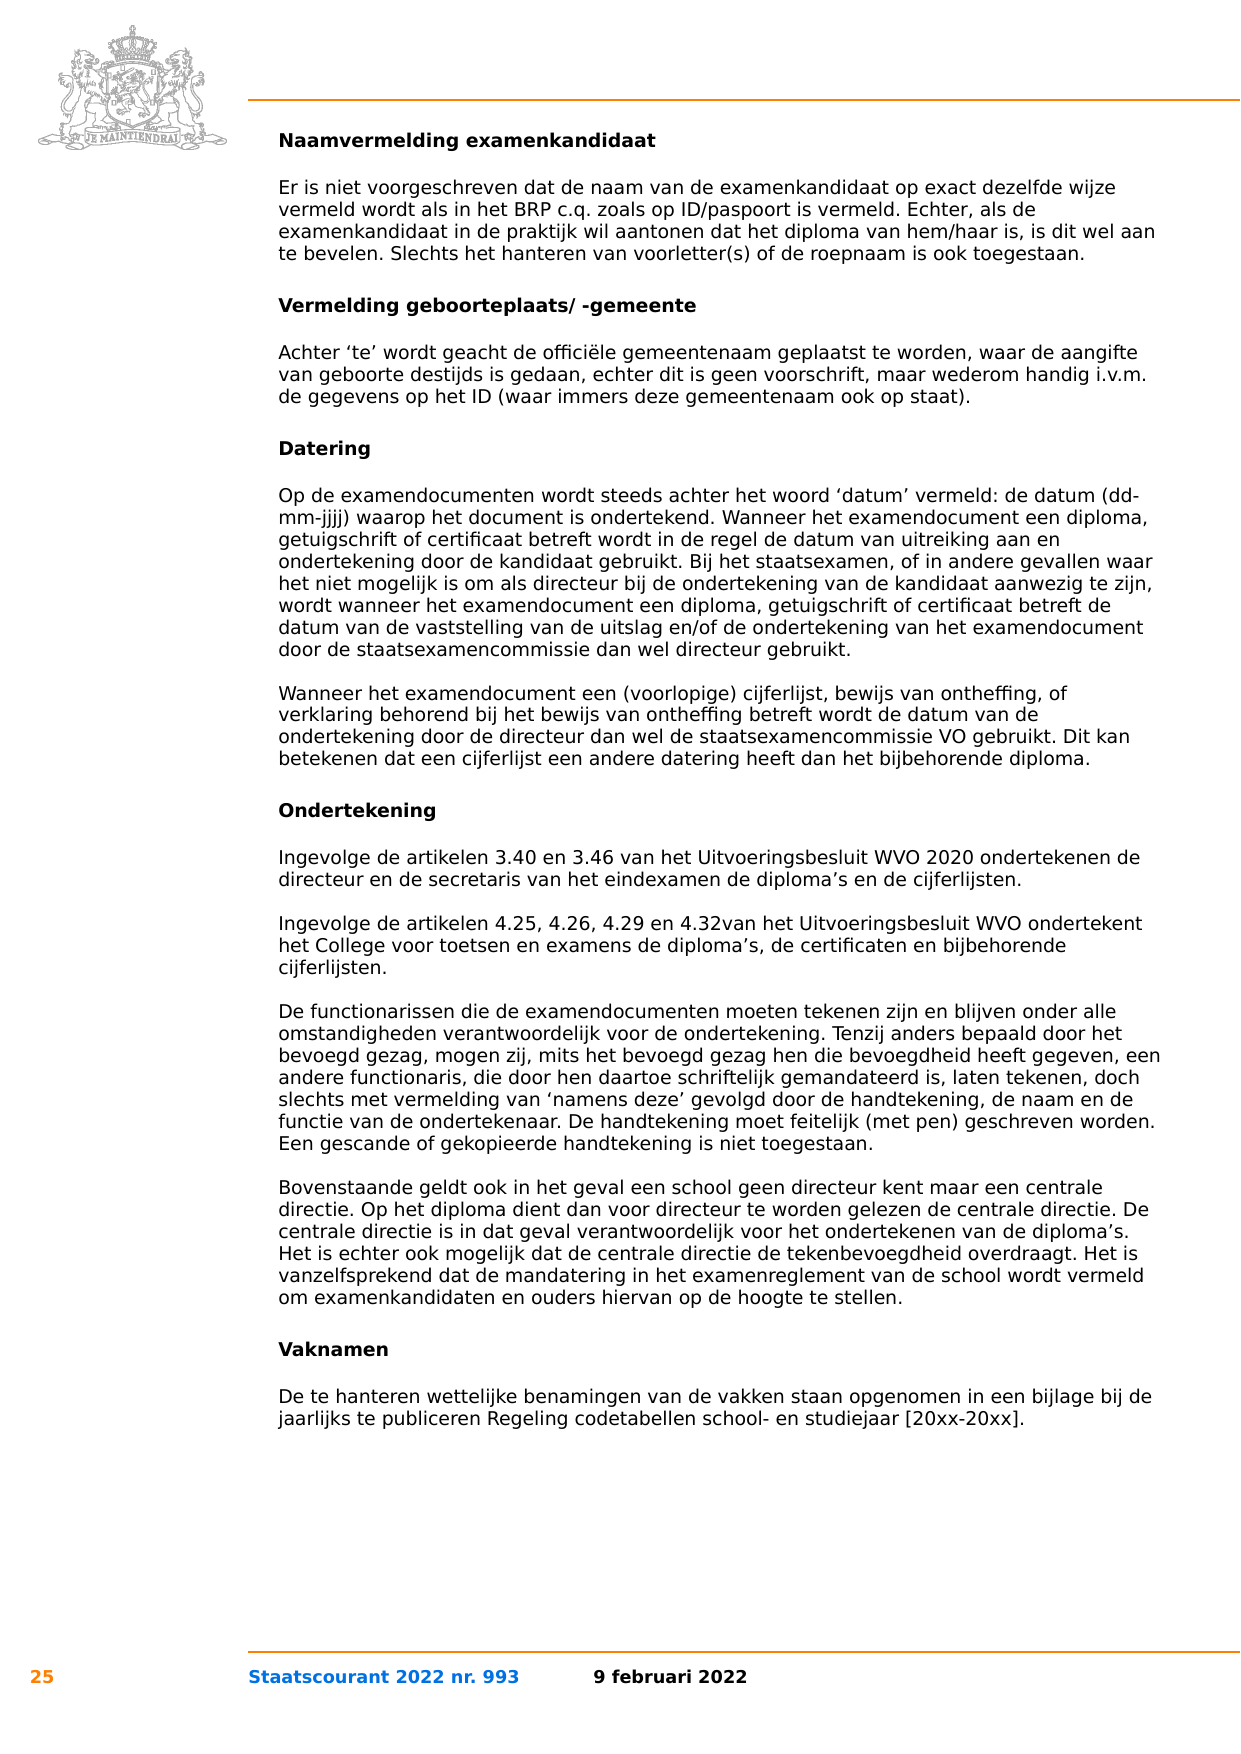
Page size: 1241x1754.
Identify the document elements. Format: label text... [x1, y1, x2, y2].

subtitle Naamvermelding examenkandidaat [278, 130, 1163, 152]
text Bovenstaande geldt ook in het geval een school geen directeur kent maar een centrale directie. Op het diploma dient dan voor directeur te worden gelezen de centrale directie. De centrale directie is in dat geval verantwoordelijk voor het ondertekenen van de diploma’s. Het is echter ook mogelijk dat de centrale directie de tekenbevoegdheid overdraagt. Het is vanzelfsprekend dat de mandatering in het examenreglement van de school wordt vermeld om examenkandidaten en ouders hiervan op de hoogte te stellen. [278, 1177, 1163, 1308]
text Achter ‘te’ wordt geacht de officiële gemeentenaam geplaatst te worden, waar de aangifte van geboorte destijds is gedaan, echter dit is geen voorschrift, maar wederom handig i.v.m. de gegevens op het ID (waar immers deze gemeentenaam ook op staat). [278, 342, 1163, 408]
text De te hanteren wettelijke benamingen van de vakken staan opgenomen in een bijlage bij de jaarlijks te publiceren Regeling codetabellen school- en studiejaar [20xx-20xx]. [278, 1386, 1163, 1429]
text Ingevolge de artikelen 3.40 en 3.46 van het Uitvoeringsbesluit WVO 2020 ondertekenen de directeur en de secretaris van het eindexamen de diploma’s en de cijferlijsten. [278, 847, 1163, 891]
subtitle Datering [278, 438, 1163, 460]
subtitle Ondertekening [278, 800, 1163, 822]
text Wanneer het examendocument een (voorlopige) cijferlijst, bewijs van ontheffing, of verklaring behorend bij het bewijs van ontheffing betreft wordt de datum van de ondertekening door de directeur dan wel de staatsexamencommissie VO gebruikt. Dit kan betekenen dat een cijferlijst een andere datering heeft dan het bijbehorende diploma. [278, 682, 1163, 770]
subtitle Vaknamen [278, 1338, 1163, 1361]
text Ingevolge de artikelen 4.25, 4.26, 4.29 en 4.32van het Uitvoeringsbesluit WVO ondertekent het College voor toetsen en examens de diploma’s, de certificaten en bijbehorende cijferlijsten. [278, 913, 1163, 979]
subtitle Vermelding geboorteplaats/ -gemeente [278, 295, 1163, 317]
text De functionarissen die de examendocumenten moeten tekenen zijn en blijven onder alle omstandigheden verantwoordelijk voor de ondertekening. Tenzij anders bepaald door het bevoegd gezag, mogen zij, mits het bevoegd gezag hen die bevoegdheid heeft gegeven, een andere functionaris, die door hen daartoe schriftelijk gemandateerd is, laten tekenen, doch slechts met vermelding van ‘namens deze’ gevolgd door de handtekening, de naam en de functie van de ondertekenaar. De handtekening moet feitelijk (met pen) geschreven worden. Een gescande of gekopieerde handtekening is niet toegestaan. [278, 1001, 1163, 1155]
picture [38, 25, 227, 150]
text Op de examendocumenten wordt steeds achter het woord ‘datum’ vermeld: de datum (dd-mm-jjjj) waarop het document is ondertekend. Wanneer het examendocument een diploma, getuigschrift of certificaat betreft wordt in de regel de datum van uitreiking aan en ondertekening door de kandidaat gebruikt. Bij het staatsexamen, of in andere gevallen waar het niet mogelijk is om als directeur bij de ondertekening van de kandidaat aanwezig te zijn, wordt wanneer het examendocument een diploma, getuigschrift of certificaat betreft de datum van de vaststelling van de uitslag en/of de ondertekening van het examendocument door de staatsexamencommissie dan wel directeur gebruikt. [278, 485, 1163, 661]
text Er is niet voorgeschreven dat de naam van de examenkandidaat op exact dezelfde wijze vermeld wordt als in het BRP c.q. zoals op ID/paspoort is vermeld. Echter, als de examenkandidaat in de praktijk wil aantonen dat het diploma van hem/haar is, is dit wel aan te bevelen. Slechts het hanteren van voorletter(s) of de roepnaam is ook toegestaan. [278, 177, 1163, 265]
